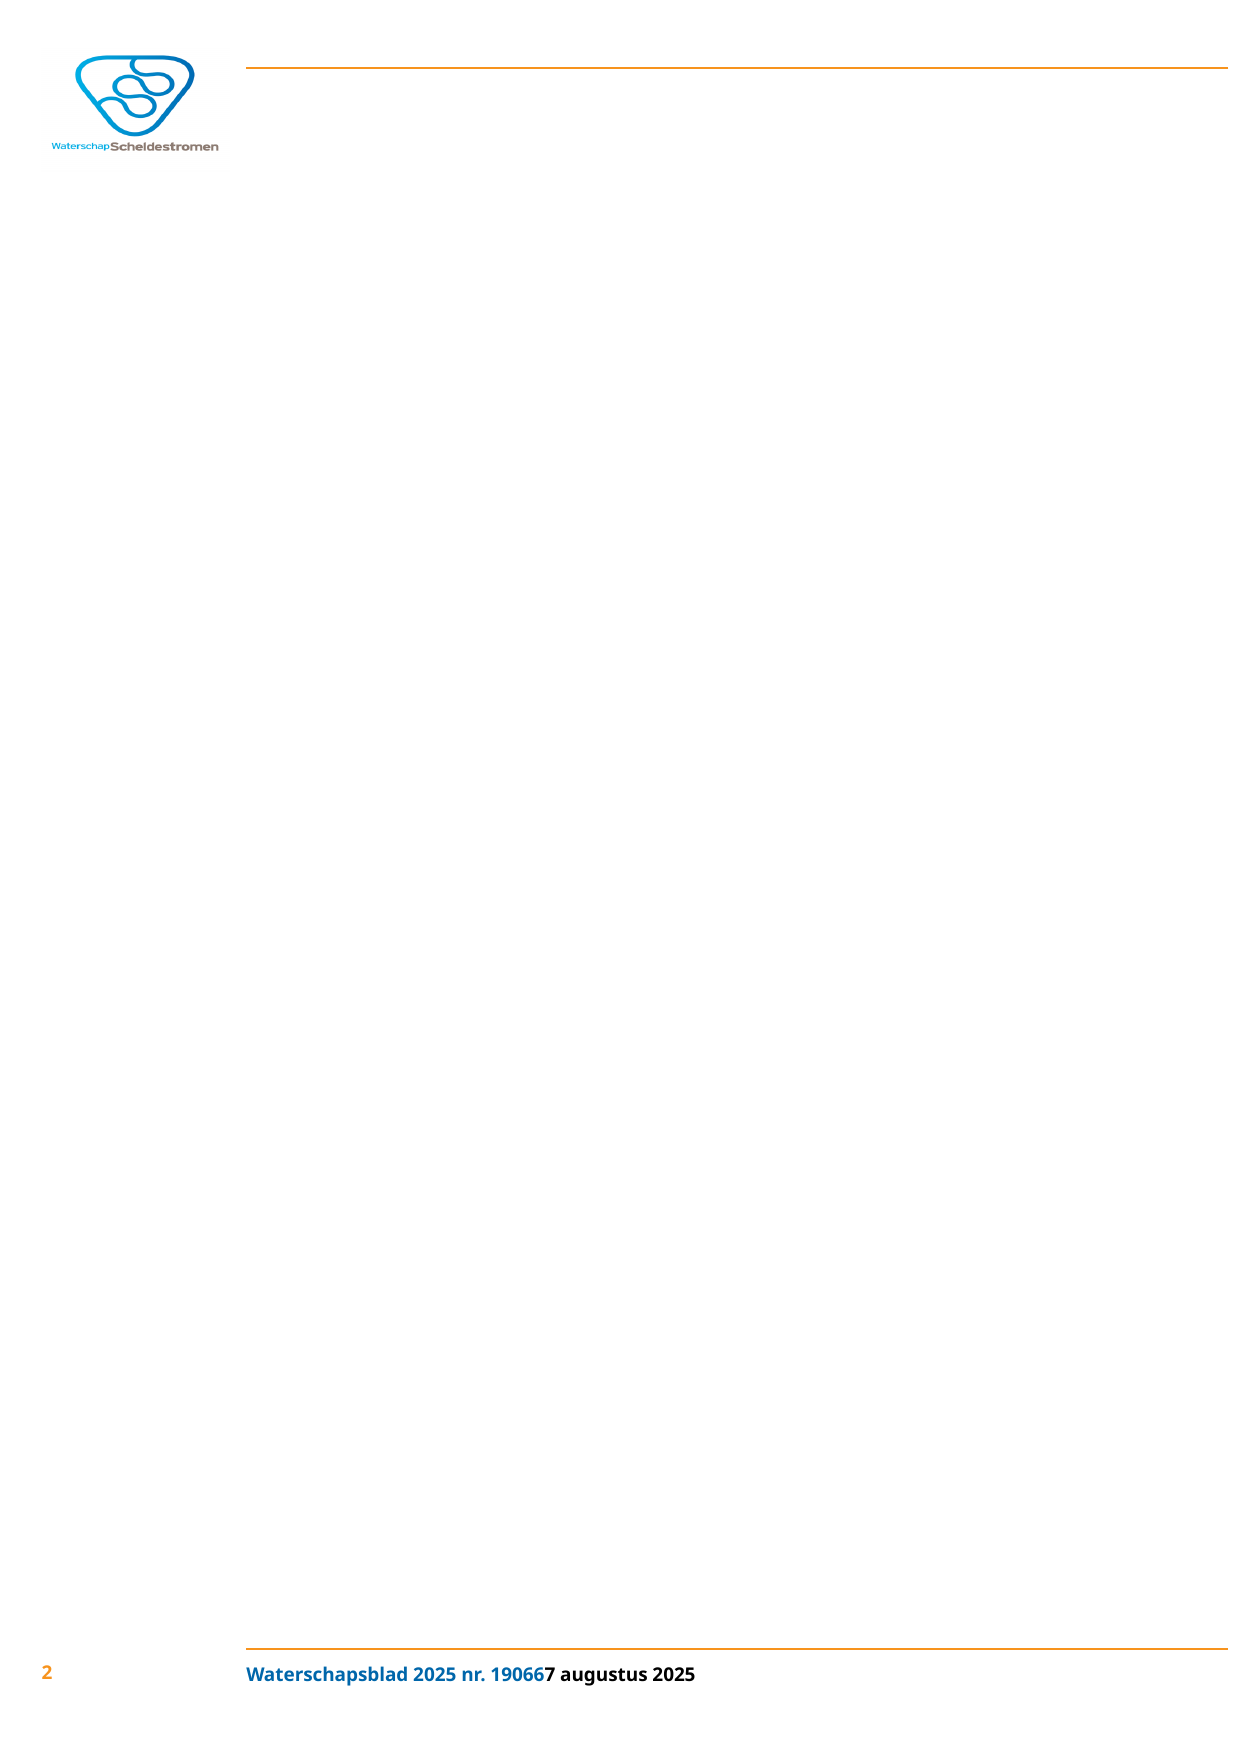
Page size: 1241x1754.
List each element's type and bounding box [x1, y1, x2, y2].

picture [41, 47, 231, 172]
